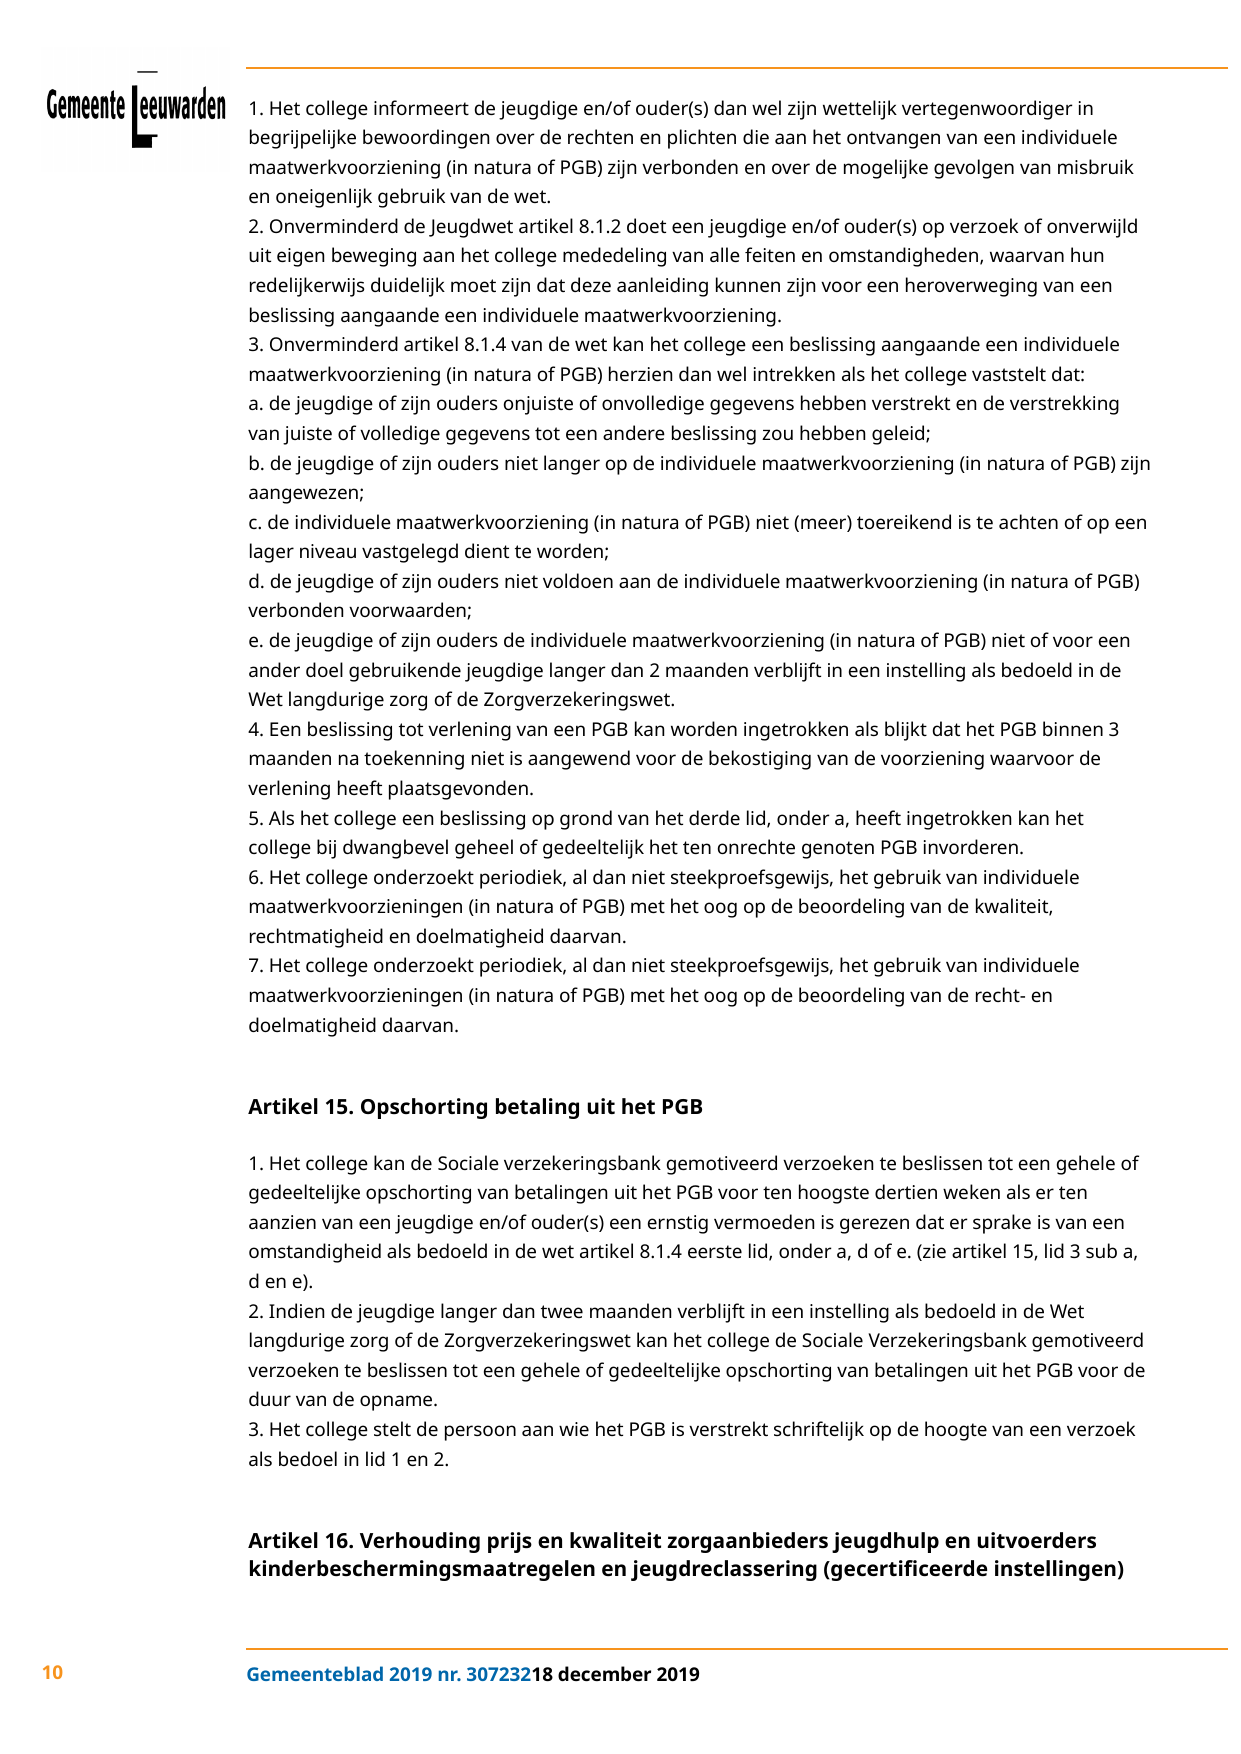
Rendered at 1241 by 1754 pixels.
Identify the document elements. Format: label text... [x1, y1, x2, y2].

text d. de jeugdige of zijn ouders niet voldoen aan de individuele maatwerkvoorziening (in natura of PGB) verbonden voorwaarden; [248, 568, 1152, 623]
text 3. Het college stelt de persoon aan wie het PGB is verstrekt schriftelijk op de hoogte van een verzoek als bedoel in lid 1 en 2. [248, 1416, 1152, 1471]
text 5. Als het college een beslissing op grond van het derde lid, onder a, heeft ingetrokken kan het college bij dwangbevel geheel of gedeeltelijk het ten onrechte genoten PGB invorderen. [248, 805, 1152, 860]
text Artikel 15. Opschorting betaling uit het PGB [248, 1092, 1152, 1120]
text c. de individuele maatwerkvoorziening (in natura of PGB) niet (meer) toereikend is te achten of op een lager niveau vastgelegd dient te worden; [248, 509, 1152, 564]
text 6. Het college onderzoekt periodiek, al dan niet steekproefsgewijs, het gebruik van individuele maatwerkvoorzieningen (in natura of PGB) met het oog op de beoordeling van de kwaliteit, rechtmatigheid en doelmatigheid daarvan. [248, 864, 1152, 949]
text 4. Een beslissing tot verlening van een PGB kan worden ingetrokken als blijkt dat het PGB binnen 3 maanden na toekenning niet is aangewend voor de bekostiging van de voorziening waarvoor de verlening heeft plaatsgevonden. [248, 716, 1152, 801]
text b. de jeugdige of zijn ouders niet langer op de individuele maatwerkvoorziening (in natura of PGB) zijn aangewezen; [248, 450, 1152, 505]
picture [41, 47, 231, 172]
text Artikel 16. Verhouding prijs en kwaliteit zorgaanbieders jeugdhulp en uitvoerders kinderbeschermingsmaatregelen en jeugdreclassering (gecertificeerde instellingen) [248, 1526, 1152, 1583]
text 7. Het college onderzoekt periodiek, al dan niet steekproefsgewijs, het gebruik van individuele maatwerkvoorzieningen (in natura of PGB) met het oog op de beoordeling van de recht- en doelmatigheid daarvan. [248, 953, 1152, 1038]
text 3. Onverminderd artikel 8.1.4 van de wet kan het college een beslissing aangaande een individuele maatwerkvoorziening (in natura of PGB) herzien dan wel intrekken als het college vaststelt dat: [248, 331, 1152, 387]
text 2. Onverminderd de Jeugdwet artikel 8.1.2 doet een jeugdige en/of ouder(s) op verzoek of onverwijld uit eigen beweging aan het college mededeling van alle feiten en omstandigheden, waarvan hun redelijkerwijs duidelijk moet zijn dat deze aanleiding kunnen zijn voor een heroverweging van een beslissing aangaande een individuele maatwerkvoorziening. [248, 213, 1152, 328]
text a. de jeugdige of zijn ouders onjuiste of onvolledige gegevens hebben verstrekt en de verstrekking van juiste of volledige gegevens tot een andere beslissing zou hebben geleid; [248, 391, 1152, 446]
text 1. Het college informeert de jeugdige en/of ouder(s) dan wel zijn wettelijk vertegenwoordiger in begrijpelijke bewoordingen over de rechten en plichten die aan het ontvangen van een individuele maatwerkvoorziening (in natura of PGB) zijn verbonden en over de mogelijke gevolgen van misbruik en oneigenlijk gebruik van de wet. [248, 95, 1152, 209]
text 2. Indien de jeugdige langer dan twee maanden verblijft in een instelling als bedoeld in de Wet langdurige zorg of de Zorgverzekeringswet kan het college de Sociale Verzekeringsbank gemotiveerd verzoeken te beslissen tot een gehele of gedeeltelijke opschorting van betalingen uit het PGB voor de duur van de opname. [248, 1298, 1152, 1412]
text 1. Het college kan de Sociale verzekeringsbank gemotiveerd verzoeken te beslissen tot een gehele of gedeeltelijke opschorting van betalingen uit het PGB voor ten hoogste dertien weken als er ten aanzien van een jeugdige en/of ouder(s) een ernstig vermoeden is gerezen dat er sprake is van een omstandigheid als bedoeld in de wet artikel 8.1.4 eerste lid, onder a, d of e. (zie artikel 15, lid 3 sub a, d en e). [248, 1150, 1152, 1294]
text e. de jeugdige of zijn ouders de individuele maatwerkvoorziening (in natura of PGB) niet of voor een ander doel gebruikende jeugdige langer dan 2 maanden verblijft in een instelling als bedoeld in de Wet langdurige zorg of de Zorgverzekeringswet. [248, 627, 1152, 712]
